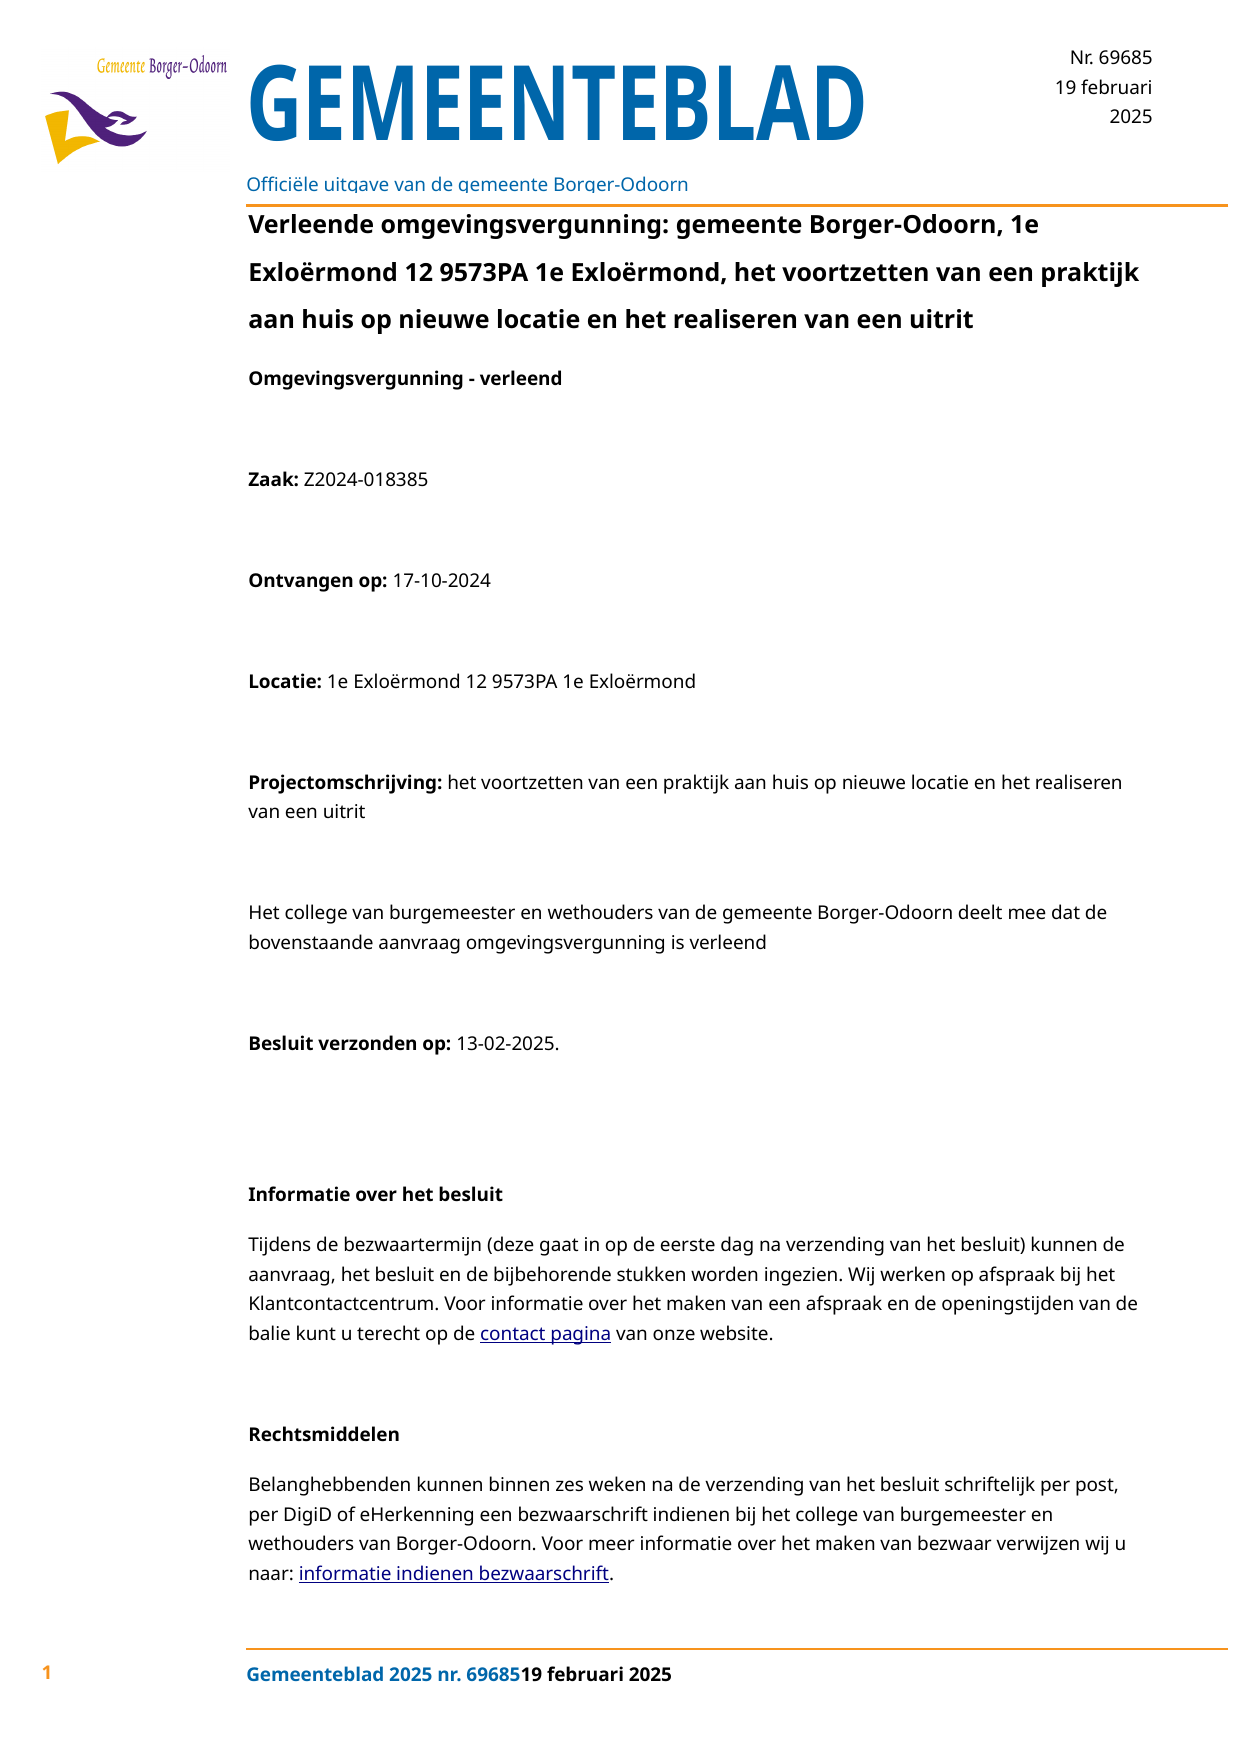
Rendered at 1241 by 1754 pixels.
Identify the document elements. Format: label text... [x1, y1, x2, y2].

text Projectomschrijving: het voortzetten van een praktijk aan huis op nieuwe locatie en het realiseren van een uitrit [248, 769, 1152, 824]
text Tijdens de bezwaartermijn (deze gaat in op de eerste dag na verzending van het besluit) kunnen de aanvraag, het besluit en de bijbehorende stukken worden ingezien. Wij werken op afspraak bij het Klantcontactcentrum. Voor informatie over het maken van een afspraak en de openingstijden van de balie kunt u terecht op de contact pagina van onze website. [248, 1231, 1152, 1346]
text Informatie over het besluit [248, 1181, 1152, 1207]
text Omgevingsvergunning - verleend [248, 366, 1152, 391]
text Verleende omgevingsvergunning: gemeente Borger-Odoorn, 1e Exloërmond 12 9573PA 1e Exloërmond, het voortzetten van een praktijk aan huis op nieuwe locatie en het realiseren van een uitrit [248, 207, 1152, 336]
text Het college van burgemeester en wethouders van de gemeente Borger-Odoorn deelt mee dat de bovenstaande aanvraag omgevingsvergunning is verleend [248, 899, 1152, 954]
text Rechtsmiddelen [248, 1421, 1152, 1447]
text Zaak: Z2024-018385 [248, 466, 1152, 492]
text Besluit verzonden op: 13-02-2025. [248, 1030, 1152, 1055]
text Ontvangen op: 17-10-2024 [248, 567, 1152, 593]
text Belanghebbenden kunnen binnen zes weken na de verzending van het besluit schriftelijk per post, per DigiD of eHerkenning een bezwaarschrift indienen bij het college van burgemeester en wethouders van Borger-Odoorn. Voor meer informatie over het maken van bezwaar verwijzen wij u naar: informatie indienen bezwaarschrift. [248, 1471, 1152, 1586]
text Locatie: 1e Exloërmond 12 9573PA 1e Exloërmond [248, 668, 1152, 694]
picture [41, 47, 231, 172]
